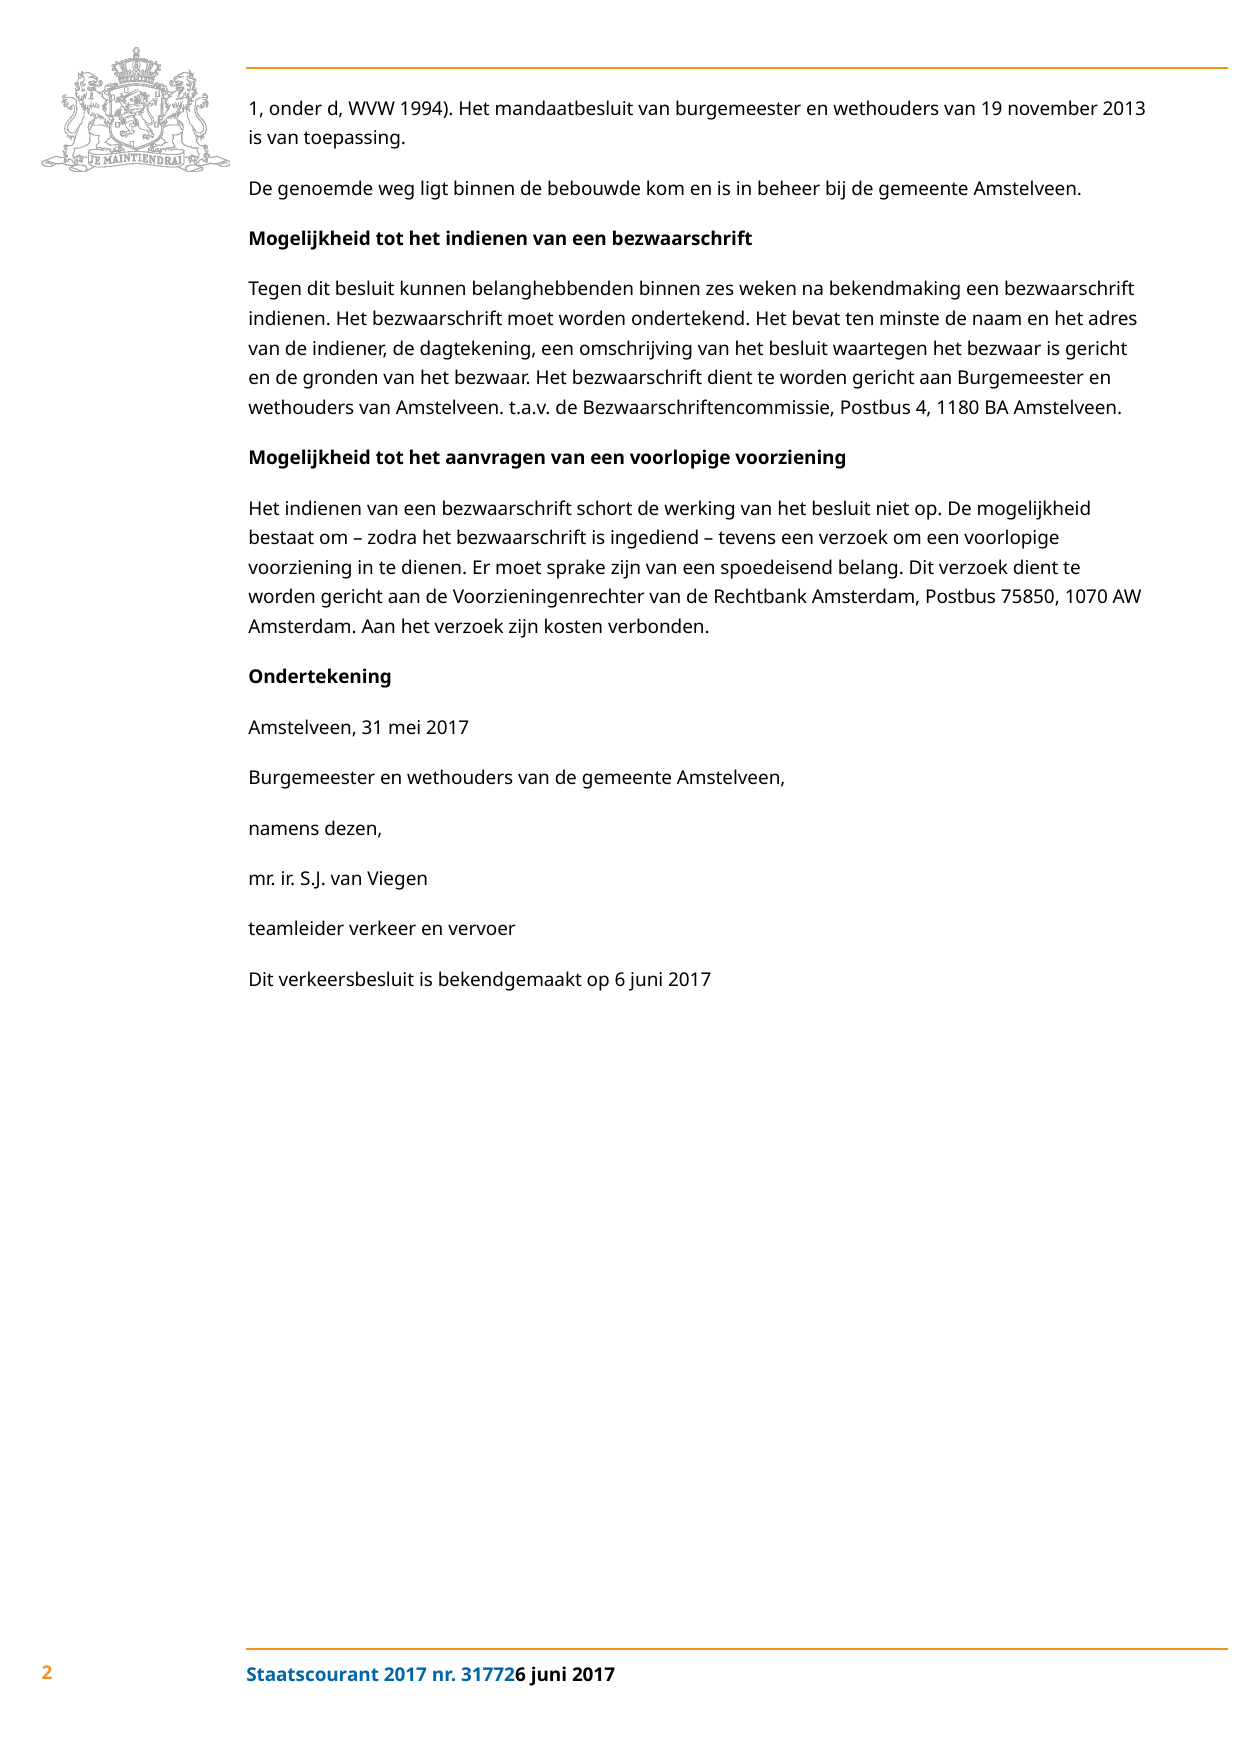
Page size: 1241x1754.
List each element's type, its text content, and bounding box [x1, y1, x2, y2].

text 1, onder d, WVW 1994). Het mandaatbesluit van burgemeester en wethouders van 19 november 2013 is van toepassing. [248, 95, 1152, 150]
text Het indienen van een bezwaarschrift schort de werking van het besluit niet op. De mogelijkheid bestaat om – zodra het bezwaarschrift is ingediend – tevens een verzoek om een voorlopige voorziening in te dienen. Er moet sprake zijn van een spoedeisend belang. Dit verzoek dient te worden gericht aan de Voorzieningenrechter van de Rechtbank Amsterdam, Postbus 75850, 1070 AW Amsterdam. Aan het verzoek zijn kosten verbonden. [248, 495, 1152, 639]
text Tegen dit besluit kunnen belanghebbenden binnen zes weken na bekendmaking een bezwaarschrift indienen. Het bezwaarschrift moet worden ondertekend. Het bevat ten minste de naam en het adres van de indiener, de dagtekening, een omschrijving van het besluit waartegen het bezwaar is gericht en de gronden van het bezwaar. Het bezwaarschrift dient te worden gericht aan Burgemeester en wethouders van Amstelveen. t.a.v. de Bezwaarschriftencommissie, Postbus 4, 1180 BA Amstelveen. [248, 276, 1152, 420]
text teamleider verkeer en vervoer [248, 916, 1152, 941]
text De genoemde weg ligt binnen de bebouwde kom en is in beheer bij de gemeente Amstelveen. [248, 175, 1152, 201]
text mr. ir. S.J. van Viegen [248, 865, 1152, 891]
text Amstelveen, 31 mei 2017 [248, 714, 1152, 740]
text Mogelijkheid tot het indienen van een bezwaarschrift [248, 225, 1152, 251]
picture [41, 47, 231, 172]
text Dit verkeersbesluit is bekendgemaakt op 6 juni 2017 [248, 966, 1152, 992]
text Burgemeester en wethouders van de gemeente Amstelveen, [248, 764, 1152, 790]
text Ondertekening [248, 663, 1152, 689]
text Mogelijkheid tot het aanvragen van een voorlopige voorziening [248, 444, 1152, 470]
text namens dezen, [248, 815, 1152, 841]
